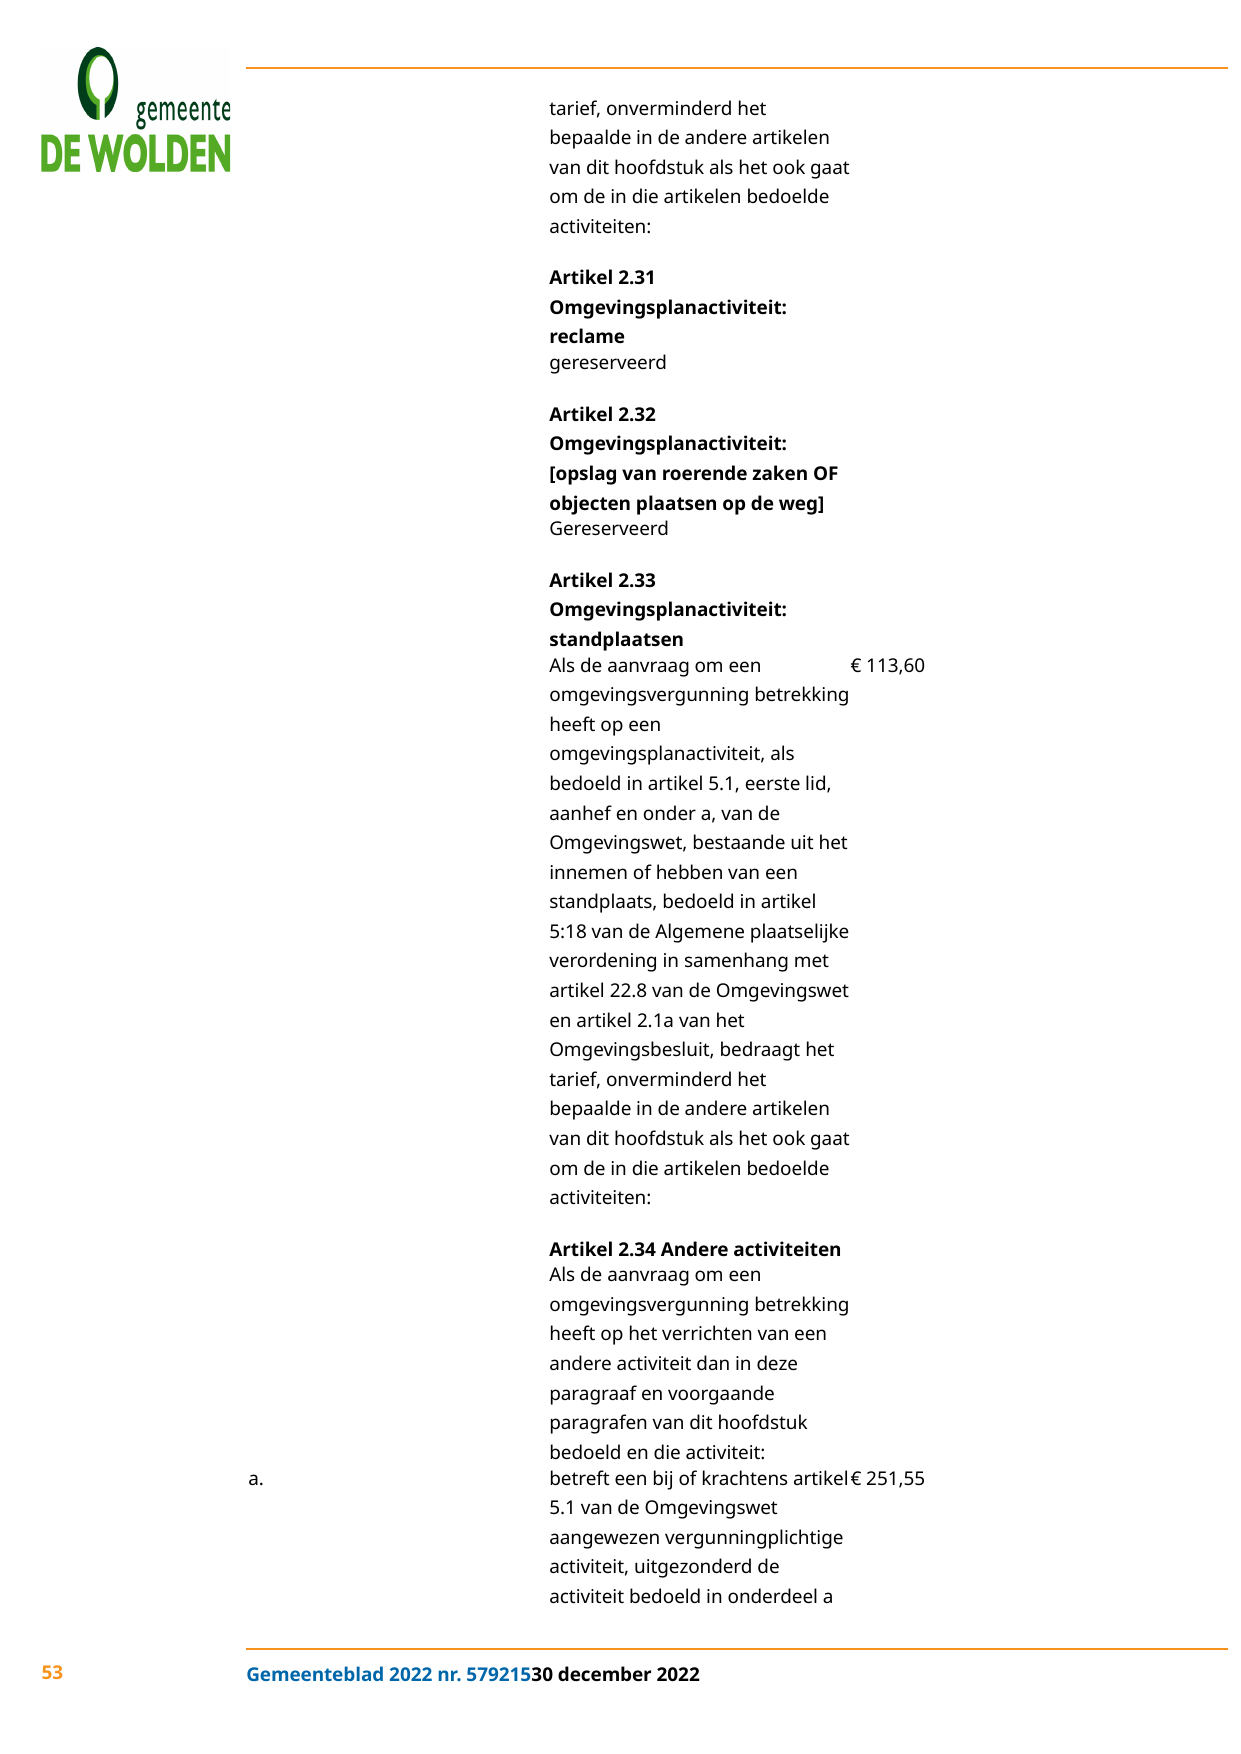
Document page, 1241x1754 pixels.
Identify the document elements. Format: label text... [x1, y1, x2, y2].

table_cell [850, 239, 1152, 264]
table_cell [248, 1210, 549, 1236]
table_cell [850, 375, 1152, 401]
table_cell [248, 1261, 549, 1465]
table_cell Als de aanvraag om een omgevingsvergunning betrekking heeft op een omgevingsplanactiviteit, als bedoeld in artikel 5.1, eerste lid, aanhef en onder a, van de Omgevingswet, bestaande uit het innemen of hebben van een standplaats, bedoeld in artikel 5:18 van de Algemene plaatselijke verordening in samenhang met artikel 22.8 van de Omgevingswet en artikel 2.1a van het Omgevingsbesluit, bedraagt het tarief, onverminderd het bepaalde in de andere artikelen van dit hoofdstuk als het ook gaat om de in die artikelen bedoelde activiteiten: [549, 652, 850, 1210]
table_cell [850, 1236, 1152, 1261]
table_cell Artikel 2.31 Omgevingsplanactiviteit: reclame [549, 265, 850, 349]
table_cell [248, 1236, 549, 1261]
table_cell betreft een bij of krachtens artikel 5.1 van de Omgevingswet aangewezen vergunningplichtige activiteit, uitgezonderd de activiteit bedoeld in onderdeel a [549, 1465, 850, 1609]
table_cell [248, 95, 549, 239]
table_cell [248, 239, 549, 264]
table_cell [850, 567, 1152, 652]
table_cell [248, 265, 549, 349]
table_cell Artikel 2.34 Andere activiteiten [549, 1236, 850, 1261]
table_cell [549, 1210, 850, 1236]
table_cell gereserveerd [549, 350, 850, 375]
table_cell [248, 567, 549, 652]
table_cell [850, 95, 1152, 239]
table_cell [850, 265, 1152, 349]
table_cell Artikel 2.33 Omgevingsplanactiviteit: standplaatsen [549, 567, 850, 652]
table_cell [248, 350, 549, 375]
table_cell [248, 401, 549, 515]
table_cell [549, 239, 850, 264]
table_cell [549, 541, 850, 567]
table_cell Gereserveerd [549, 515, 850, 541]
table_cell Artikel 2.32 Omgevingsplanactiviteit: [opslag van roerende zaken OF objecten plaatsen op de weg] [549, 401, 850, 515]
table_cell tarief, onverminderd het bepaalde in de andere artikelen van dit hoofdstuk als het ook gaat om de in die artikelen bedoelde activiteiten: [549, 95, 850, 239]
table_cell € 251,55 [850, 1465, 1152, 1609]
table_cell Als de aanvraag om een omgevingsvergunning betrekking heeft op het verrichten van een andere activiteit dan in deze paragraaf en voorgaande paragrafen van dit hoofdstuk bedoeld en die activiteit: [549, 1261, 850, 1465]
table_cell [248, 652, 549, 1210]
table_cell [850, 541, 1152, 567]
table_cell [248, 541, 549, 567]
table_cell [850, 515, 1152, 541]
picture [41, 47, 231, 172]
table_cell [248, 375, 549, 401]
table_cell [850, 401, 1152, 515]
table_cell [850, 1210, 1152, 1236]
table_cell [850, 350, 1152, 375]
table_cell [248, 515, 549, 541]
table_cell [549, 375, 850, 401]
table_cell a. [248, 1465, 549, 1609]
table_cell € 113,60 [850, 652, 1152, 1210]
table_cell [850, 1261, 1152, 1465]
